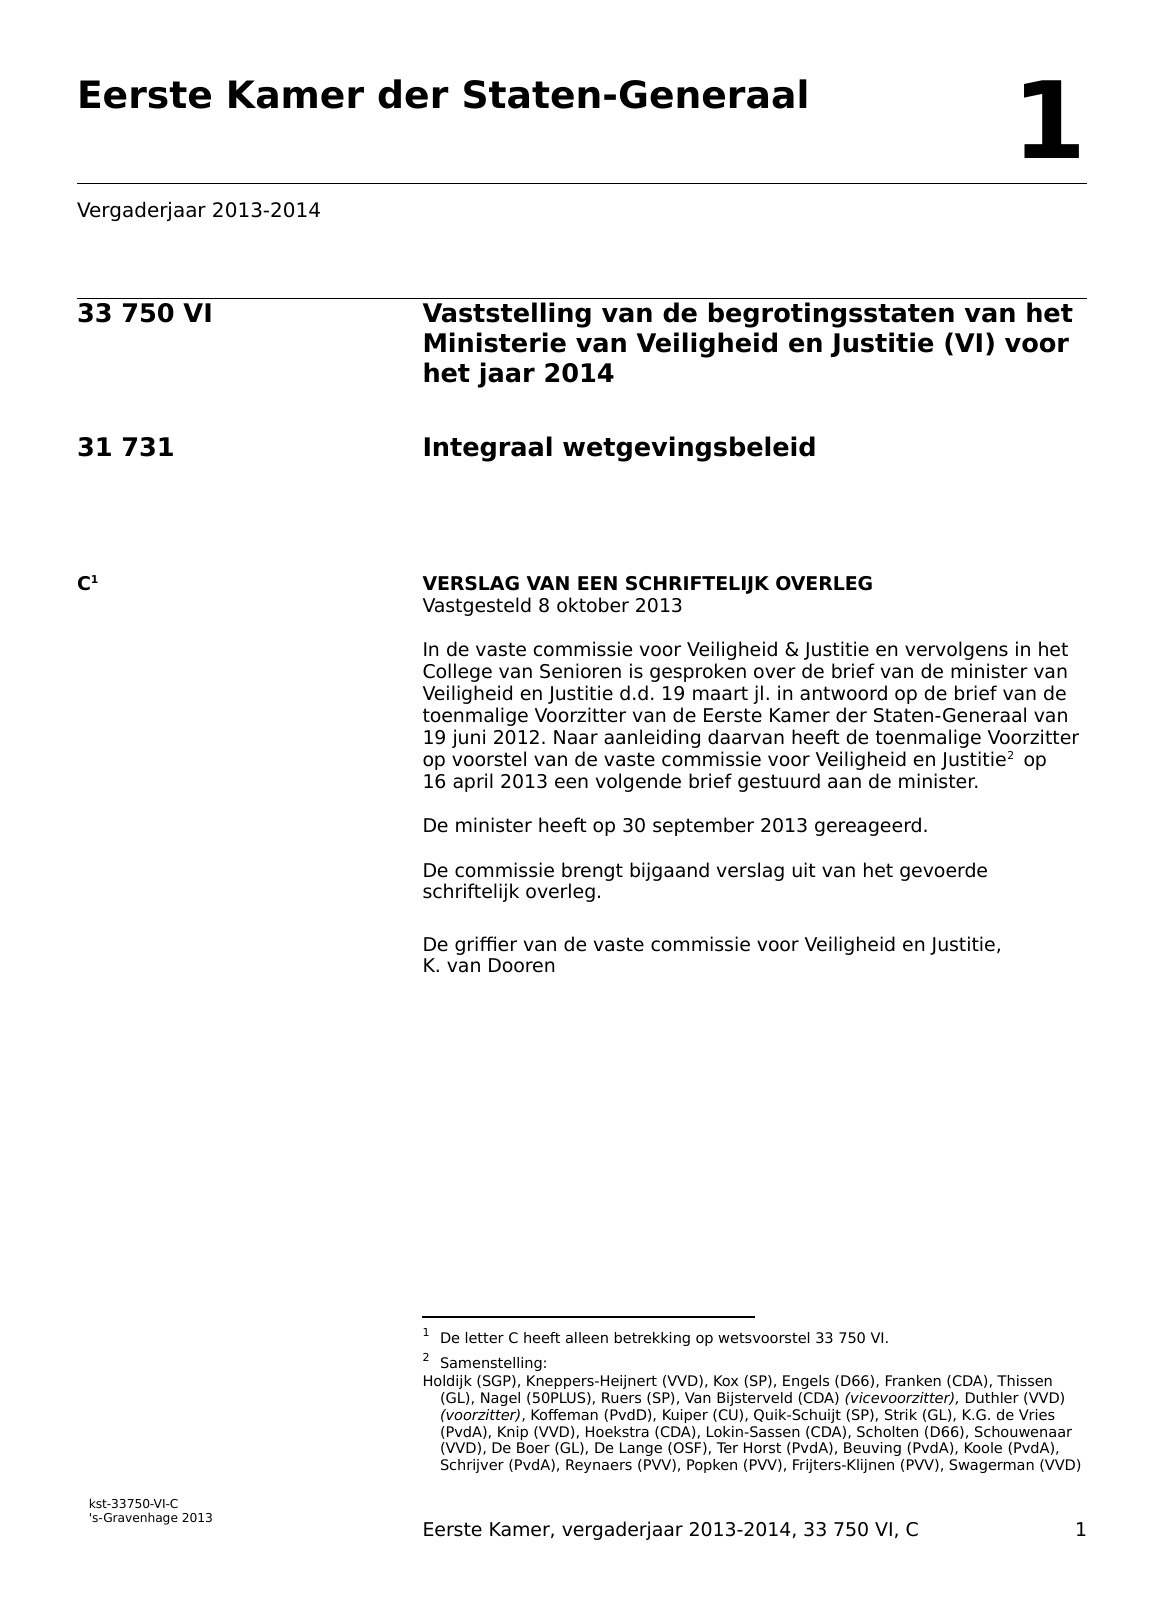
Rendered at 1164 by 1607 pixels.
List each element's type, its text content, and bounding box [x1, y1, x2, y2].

subtitle 33 750 VI Vaststelling van de begrotingsstaten van het Ministerie van Veiligheid en Justitie (VI) voor het jaar 2014 [77, 299, 1087, 388]
text De letter C heeft alleen betrekking op wetsvoorstel 33 750 VI. [422, 1326, 1087, 1348]
text De minister heeft op 30 september 2013 gereageerd. [422, 815, 1087, 837]
subtitle 31 731 Integraal wetgevingsbeleid [77, 432, 1087, 462]
table_header 1 [886, 59, 1087, 183]
text De griffier van de vaste commissie voor Veiligheid en Justitie, K. van Dooren [422, 933, 1087, 977]
text Vastgesteld 8 oktober 2013 [422, 595, 1087, 617]
text kst-33750-VI-C [88, 1497, 323, 1511]
subtitle C VERSLAG VAN EEN SCHRIFTELIJK OVERLEG [77, 573, 1087, 595]
text Samenstelling: [422, 1351, 1087, 1373]
table_cell Vergaderjaar 2013-2014 [77, 184, 1087, 298]
table_header Eerste Kamer der Staten-Generaal [77, 59, 886, 183]
text In de vaste commissie voor Veiligheid & Justitie en vervolgens in het College van Senioren is gesproken over de brief van de minister van Veiligheid en Justitie d.d. 19 maart jl. in antwoord op de brief van de toenmalige Voorzitter van de Eerste Kamer der Staten-Generaal van 19 juni 2012. Naar aanleiding daarvan heeft de toenmalige Voorzitter op voorstel van de vaste commissie voor Veiligheid en Justitie op 16 april 2013 een volgende brief gestuurd aan de minister. [422, 639, 1087, 793]
text Holdijk (SGP), Kneppers-Heijnert (VVD), Kox (SP), Engels (D66), Franken (CDA), Thissen (GL), Nagel (50PLUS), Ruers (SP), Van Bijsterveld (CDA) (vicevoorzitter), Duthler (VVD) (voorzitter), Koffeman (PvdD), Kuiper (CU), Quik-Schuijt (SP), Strik (GL), K.G. de Vries (PvdA), Knip (VVD), Hoekstra (CDA), Lokin-Sassen (CDA), Scholten (D66), Schouwenaar (VVD), De Boer (GL), De Lange (OSF), Ter Horst (PvdA), Beuving (PvdA), Koole (PvdA), Schrijver (PvdA), Reynaers (PVV), Popken (PVV), Frijters-Klijnen (PVV), Swagerman (VVD) [422, 1373, 1087, 1474]
text De commissie brengt bijgaand verslag uit van het gevoerde schriftelijk overleg. [422, 859, 1087, 903]
text 's-Gravenhage 2013 [88, 1511, 323, 1525]
